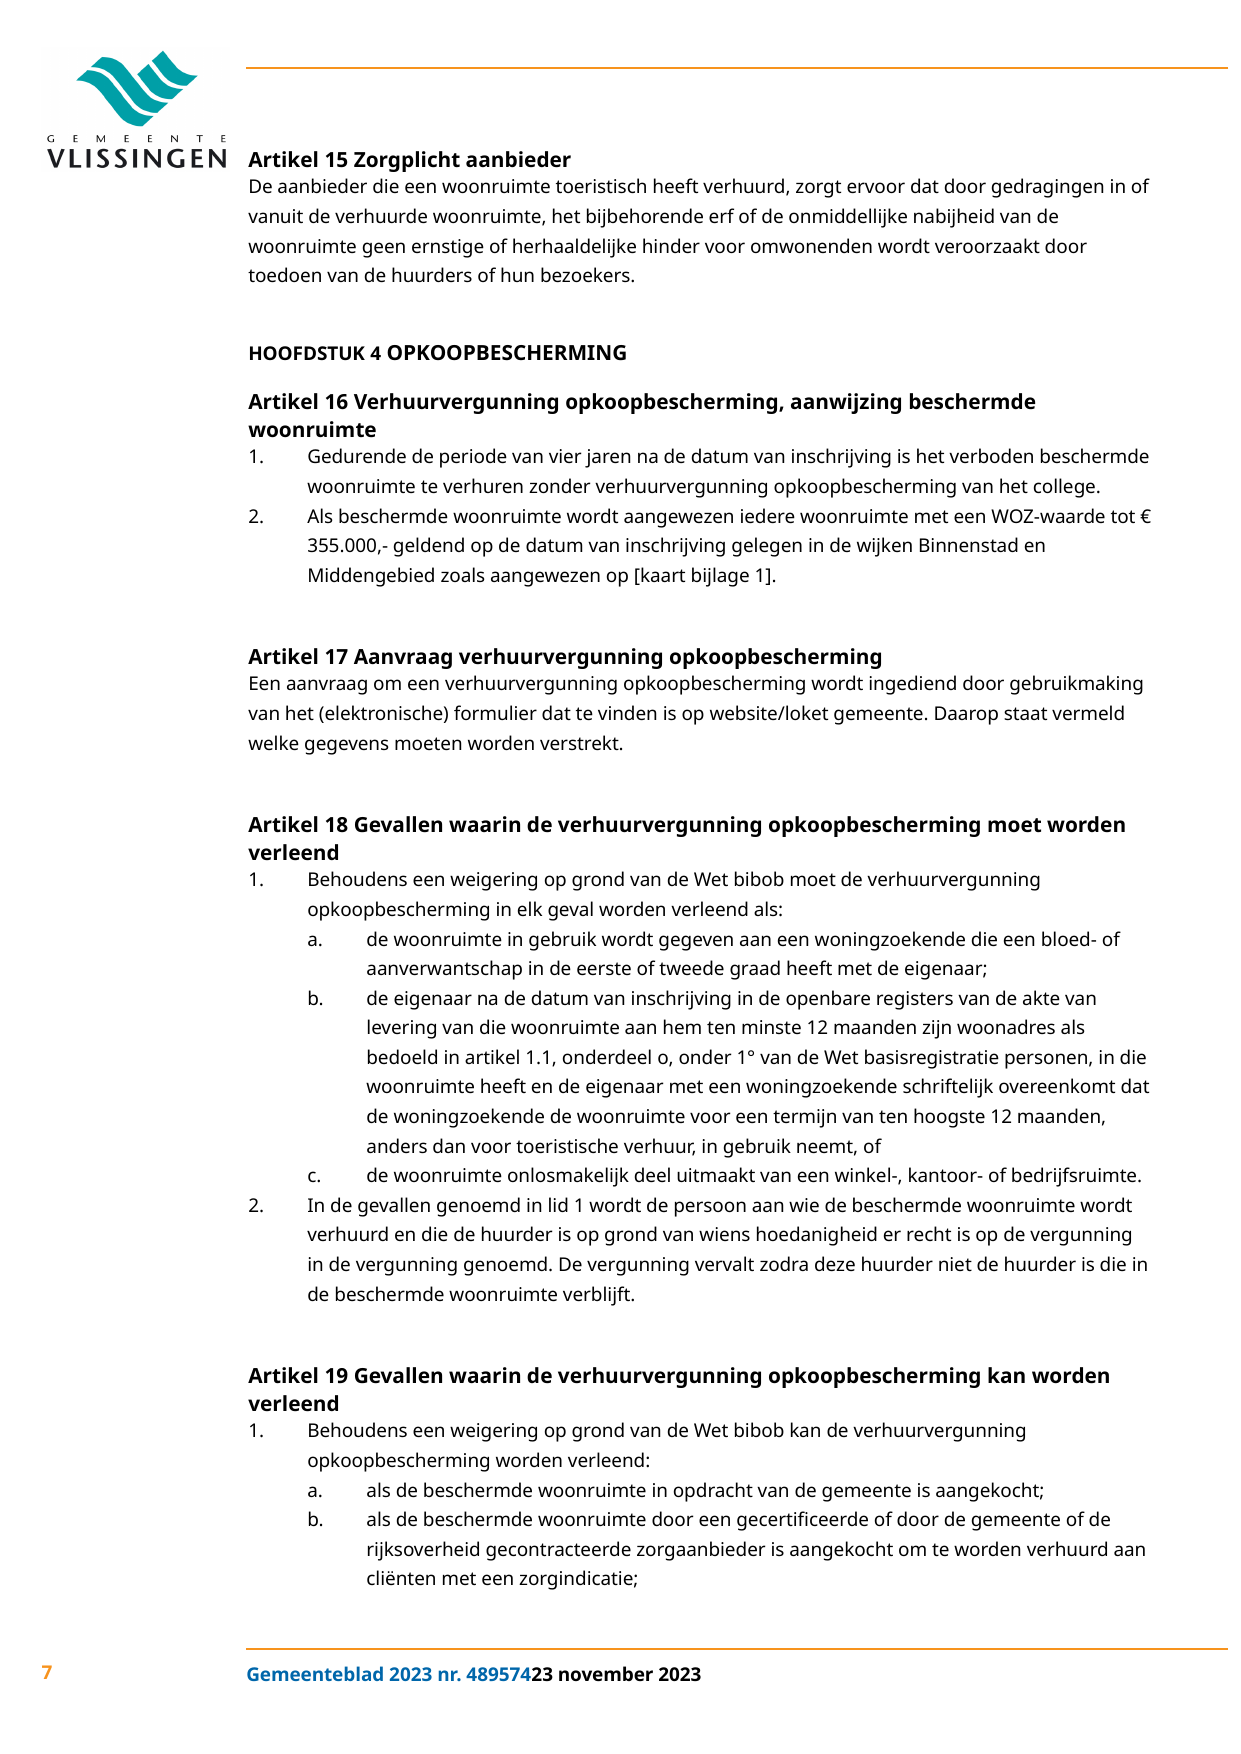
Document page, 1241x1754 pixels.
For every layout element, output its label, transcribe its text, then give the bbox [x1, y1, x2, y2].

list de eigenaar na de datum van inschrijving in de openbare registers van de akte van levering van die woonruimte aan hem ten minste 12 maanden zijn woonadres als bedoeld in artikel 1.1, onderdeel o, onder 1° van de Wet basisregistratie personen, in die woonruimte heeft en de eigenaar met een woningzoekende schriftelijk overeenkomt dat de woningzoekende de woonruimte voor een termijn van ten hoogste 12 maanden, anders dan voor toeristische verhuur, in gebruik neemt, of [307, 985, 1152, 1158]
text Artikel 19 Gevallen waarin de verhuurvergunning opkoopbescherming kan worden verleend [248, 1361, 1152, 1418]
list In de gevallen genoemd in lid 1 wordt de persoon aan wie de beschermde woonruimte wordt verhuurd en die de huurder is op grond van wiens hoedanigheid er recht is op de vergunning in de vergunning genoemd. De vergunning vervalt zodra deze huurder niet de huurder is die in de beschermde woonruimte verblijft. [248, 1192, 1152, 1306]
list Behoudens een weigering op grond van de Wet bibob moet de verhuurvergunning opkoopbescherming in elk geval worden verleend als: [248, 867, 1152, 922]
list de woonruimte onlosmakelijk deel uitmaakt van een winkel-, kantoor- of bedrijfsruimte. [307, 1162, 1152, 1188]
list Gedurende de periode van vier jaren na de datum van inschrijving is het verboden beschermde woonruimte te verhuren zonder verhuurvergunning opkoopbescherming van het college. [248, 444, 1152, 499]
text Artikel 17 Aanvraag verhuurvergunning opkoopbescherming [248, 642, 1152, 671]
text De aanbieder die een woonruimte toeristisch heeft verhuurd, zorgt ervoor dat door gedragingen in of vanuit de verhuurde woonruimte, het bijbehorende erf of de onmiddellijke nabijheid van de woonruimte geen ernstige of herhaaldelijke hinder voor omwonenden wordt veroorzaakt door toedoen van de huurders of hun bezoekers. [248, 174, 1152, 288]
text HOOFDSTUK 4 OPKOOPBESCHERMING [248, 338, 1152, 366]
list Behoudens een weigering op grond van de Wet bibob kan de verhuurvergunning opkoopbescherming worden verleend: [248, 1418, 1152, 1473]
list als de beschermde woonruimte in opdracht van de gemeente is aangekocht; [307, 1477, 1152, 1502]
text Artikel 15 Zorgplicht aanbieder [248, 145, 1152, 174]
text Een aanvraag om een verhuurvergunning opkoopbescherming wordt ingediend door gebruikmaking van het (elektronische) formulier dat te vinden is op website/loket gemeente. Daarop staat vermeld welke gegevens moeten worden verstrekt. [248, 671, 1152, 755]
text Artikel 18 Gevallen waarin de verhuurvergunning opkoopbescherming moet worden verleend [248, 810, 1152, 867]
list als de beschermde woonruimte door een gecertificeerde of door de gemeente of de rijksoverheid gecontracteerde zorgaanbieder is aangekocht om te worden verhuurd aan cliënten met een zorgindicatie; [307, 1506, 1152, 1591]
list Als beschermde woonruimte wordt aangewezen iedere woonruimte met een WOZ-waarde tot € 355.000,- geldend op de datum van inschrijving gelegen in de wijken Binnenstad en Middengebied zoals aangewezen op [kaart bijlage 1]. [248, 503, 1152, 588]
list de woonruimte in gebruik wordt gegeven aan een woningzoekende die een bloed- of aanverwantschap in de eerste of tweede graad heeft met de eigenaar; [307, 926, 1152, 981]
picture [41, 47, 231, 172]
text Artikel 16 Verhuurvergunning opkoopbescherming, aanwijzing beschermde woonruimte [248, 387, 1152, 444]
